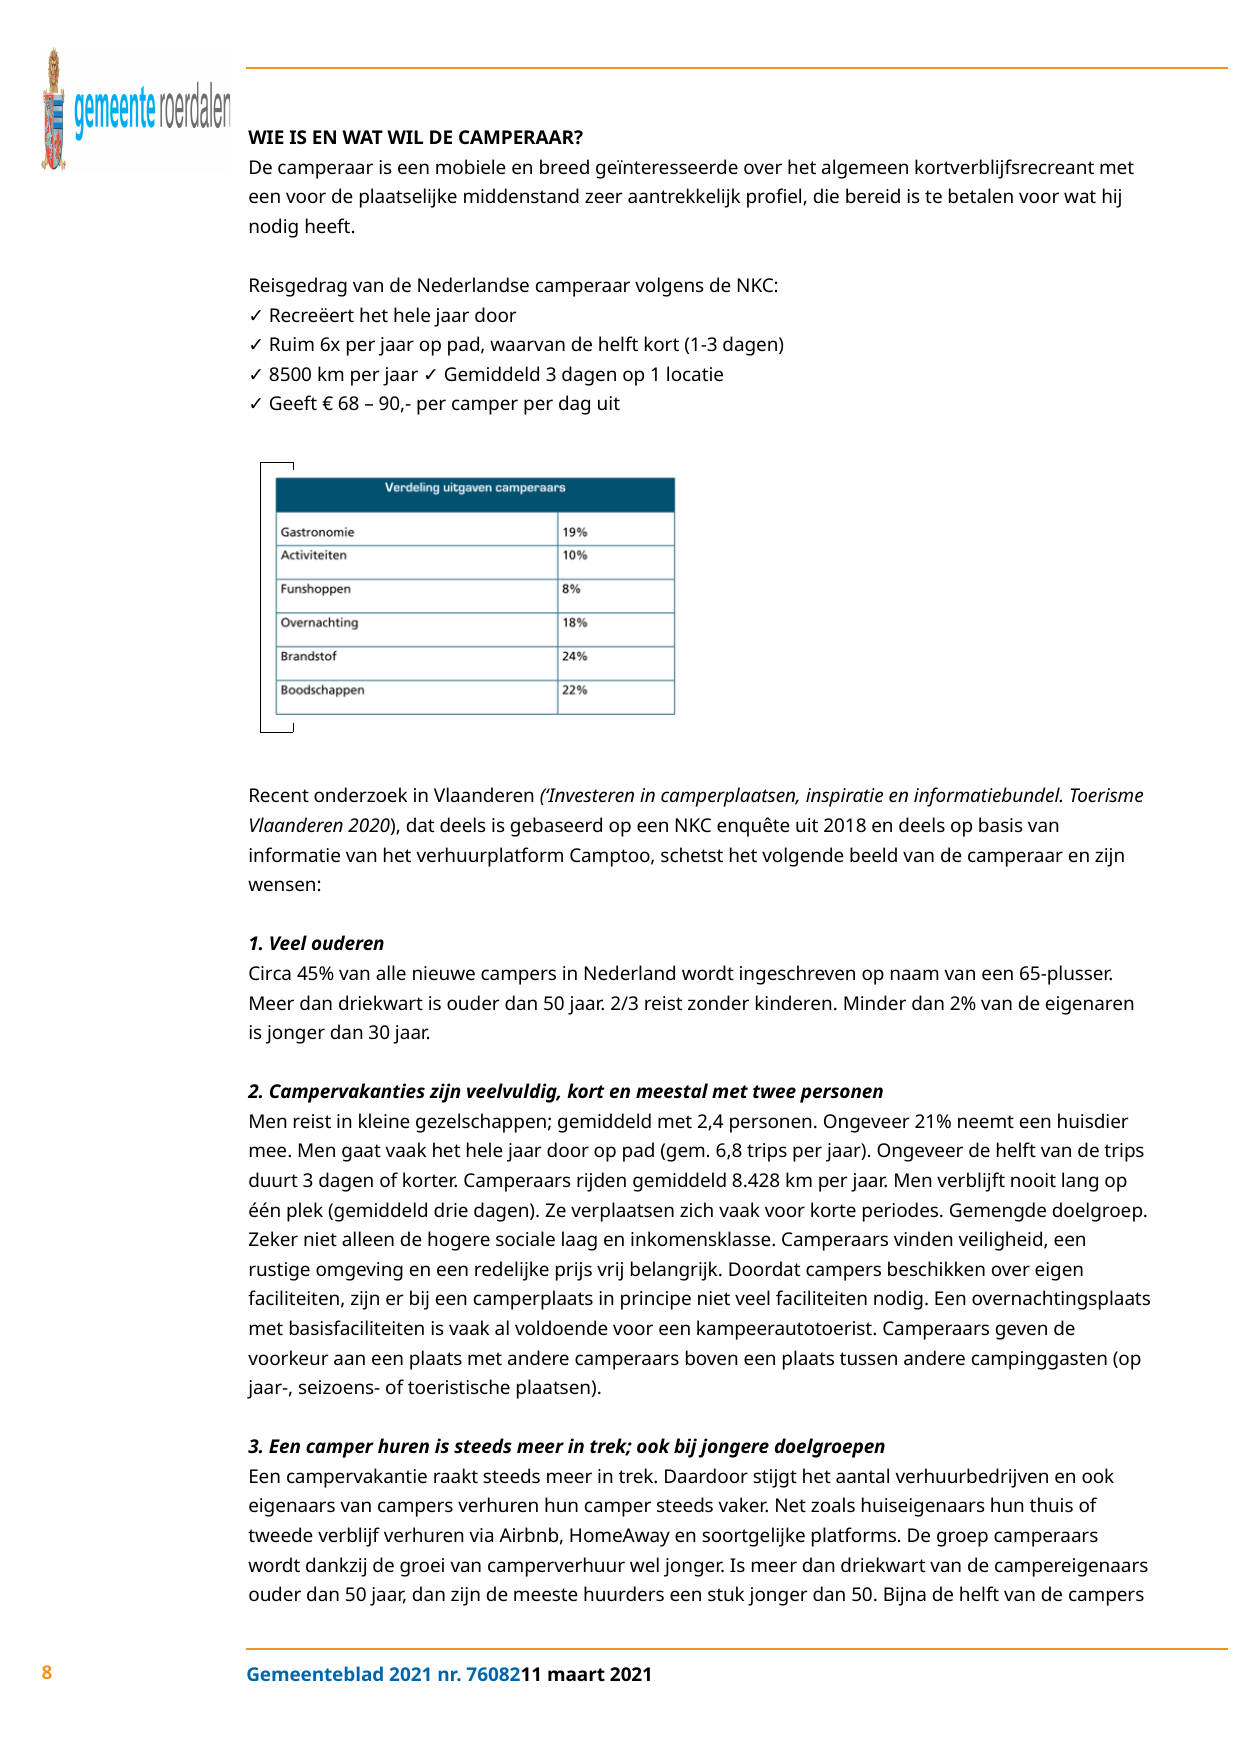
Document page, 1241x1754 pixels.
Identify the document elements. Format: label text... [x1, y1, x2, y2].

text Men reist in kleine gezelschappen; gemiddeld met 2,4 personen. Ongeveer 21% neemt een huisdier mee. Men gaat vaak het hele jaar door op pad (gem. 6,8 trips per jaar). Ongeveer de helft van de trips duurt 3 dagen of korter. Camperaars rijden gemiddeld 8.428 km per jaar. Men verblijft nooit lang op één plek (gemiddeld drie dagen). Ze verplaatsen zich vaak voor korte periodes. Gemengde doelgroep. Zeker niet alleen de hogere sociale laag en inkomensklasse. Camperaars vinden veiligheid, een rustige omgeving en een redelijke prijs vrij belangrijk. Doordat campers beschikken over eigen faciliteiten, zijn er bij een camperplaats in principe niet veel faciliteiten nodig. Een overnachtingsplaats met basisfaciliteiten is vaak al voldoende voor een kampeerautotoerist. Camperaars geven de voorkeur aan een plaats met andere camperaars boven een plaats tussen andere campinggasten (op jaar-, seizoens- of toeristische plaatsen). [248, 1108, 1152, 1400]
text Een campervakantie raakt steeds meer in trek. Daardoor stijgt het aantal verhuurbedrijven en ook eigenaars van campers verhuren hun camper steeds vaker. Net zoals huiseigenaars hun thuis of tweede verblijf verhuren via Airbnb, HomeAway en soortgelijke platforms. De groep camperaars wordt dankzij de groei van camperverhuur wel jonger. Is meer dan driekwart van de campereigenaars ouder dan 50 jaar, dan zijn de meeste huurders een stuk jonger dan 50. Bijna de helft van de campers [248, 1463, 1152, 1607]
picture [41, 47, 231, 172]
text 3. Een camper huren is steeds meer in trek; ook bij jongere doelgroepen [248, 1433, 1152, 1459]
text Reisgedrag van de Nederlandse camperaar volgens de NKC: [248, 272, 1152, 298]
text 1. Veel ouderen [248, 931, 1152, 956]
text 2. Campervakanties zijn veelvuldig, kort en meestal met twee personen [248, 1078, 1152, 1104]
text ✓ 8500 km per jaar ✓ Gemiddeld 3 dagen op 1 locatie [248, 361, 1152, 387]
text Recent onderzoek in Vlaanderen (‘Investeren in camperplaatsen, inspiratie en informatiebundel. Toerisme Vlaanderen 2020), dat deels is gebaseerd op een NKC enquête uit 2018 en deels op basis van informatie van het verhuurplatform Camptoo, schetst het volgende beeld van de camperaar en zijn wensen: [248, 783, 1152, 897]
picture [268, 470, 683, 723]
text Circa 45% van alle nieuwe campers in Nederland wordt ingeschreven op naam van een 65-plusser. Meer dan driekwart is ouder dan 50 jaar. 2/3 reist zonder kinderen. Minder dan 2% van de eigenaren is jonger dan 30 jaar. [248, 960, 1152, 1045]
text De camperaar is een mobiele en breed geïnteresseerde over het algemeen kortverblijfsrecreant met een voor de plaatselijke middenstand zeer aantrekkelijk profiel, die bereid is te betalen voor wat hij nodig heeft. [248, 154, 1152, 239]
text ✓ Geeft € 68 – 90,- per camper per dag uit [248, 391, 1152, 416]
text ✓ Recreëert het hele jaar door [248, 302, 1152, 328]
text WIE IS EN WAT WIL DE CAMPERAAR? [248, 124, 1152, 150]
text ✓ Ruim 6x per jaar op pad, waarvan de helft kort (1-3 dagen) [248, 331, 1152, 357]
